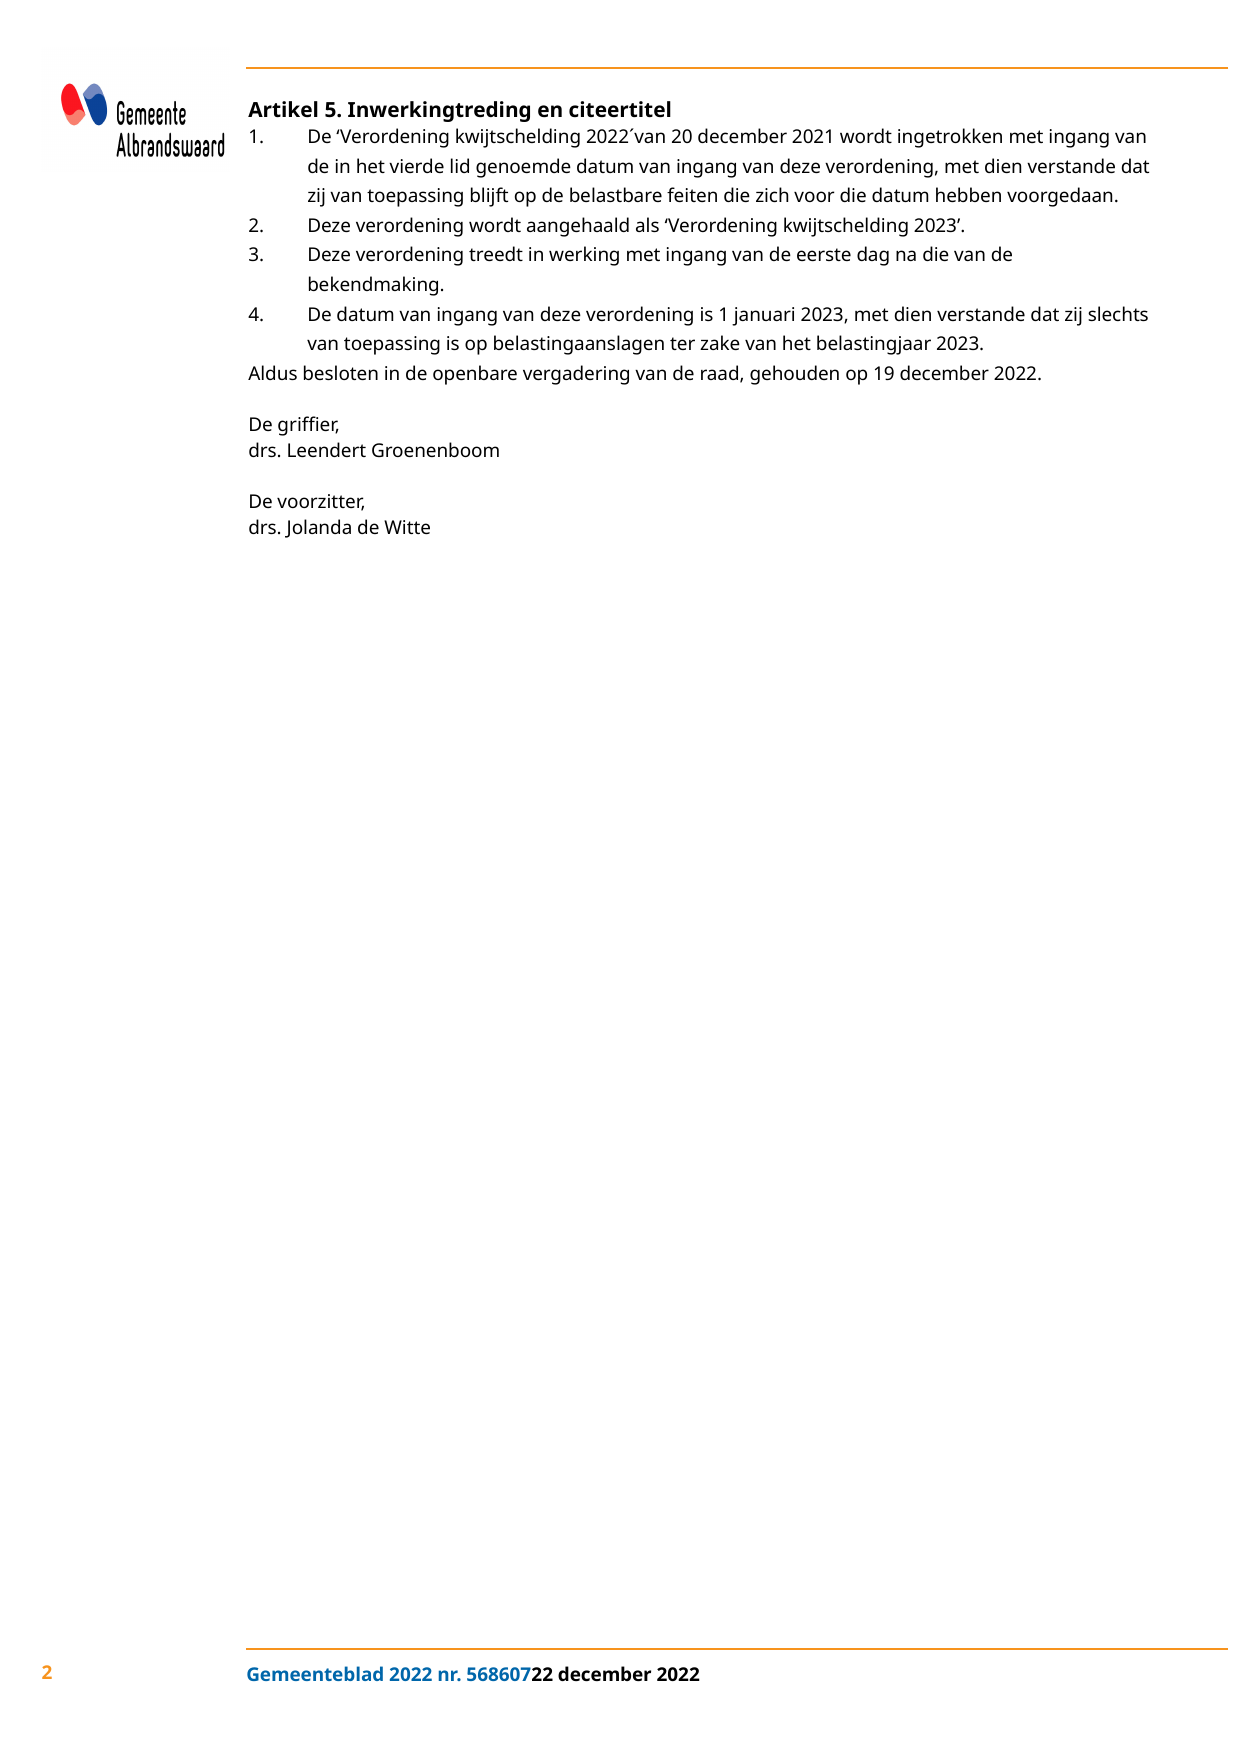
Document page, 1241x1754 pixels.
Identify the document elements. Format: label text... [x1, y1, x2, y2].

list De datum van ingang van deze verordening is 1 januari 2023, met dien verstande dat zij slechts van toepassing is op belastingaanslagen ter zake van het belastingjaar 2023. [248, 301, 1152, 356]
list De ‘Verordening kwijtschelding 2022´van 20 december 2021 wordt ingetrokken met ingang van de in het vierde lid genoemde datum van ingang van deze verordening, met dien verstande dat zij van toepassing blijft op de belastbare feiten die zich voor die datum hebben voorgedaan. [248, 123, 1152, 208]
text De griffier, [248, 411, 1152, 437]
text Artikel 5. Inwerkingtreding en citeertitel [248, 95, 1152, 123]
list Deze verordening treedt in werking met ingang van de eerste dag na die van de bekendmaking. [248, 242, 1152, 297]
picture [41, 47, 231, 172]
text drs. Leendert Groenenboom [248, 437, 1152, 463]
text drs. Jolanda de Witte [248, 514, 1152, 540]
text Aldus besloten in de openbare vergadering van de raad, gehouden op 19 december 2022. [248, 360, 1152, 386]
text De voorzitter, [248, 488, 1152, 514]
list Deze verordening wordt aangehaald als ‘Verordening kwijtschelding 2023’. [248, 212, 1152, 238]
